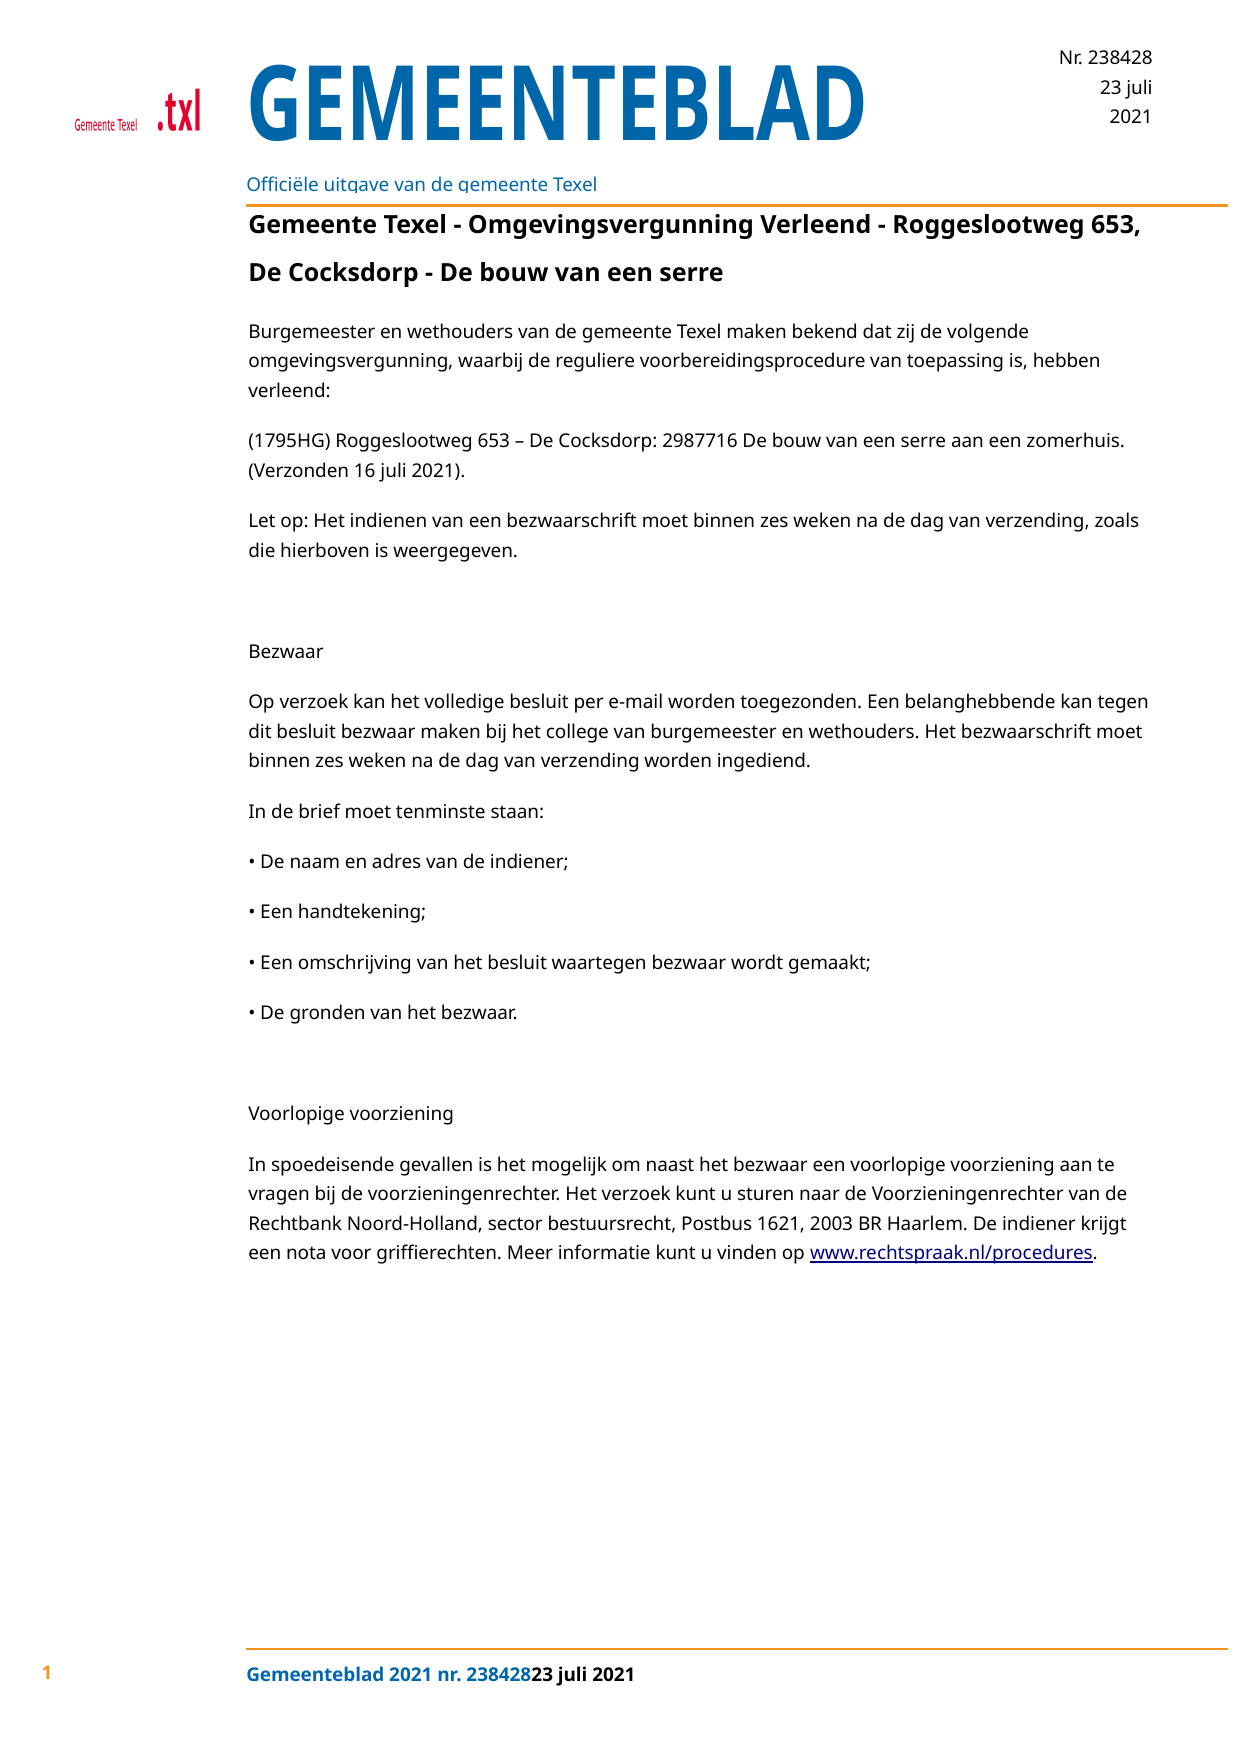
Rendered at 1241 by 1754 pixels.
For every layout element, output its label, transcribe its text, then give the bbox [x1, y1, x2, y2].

text In de brief moet tenminste staan: [248, 798, 1152, 824]
text Voorlopige voorziening [248, 1100, 1152, 1126]
text Burgemeester en wethouders van de gemeente Texel maken bekend dat zij de volgende omgevingsvergunning, waarbij de reguliere voorbereidingsprocedure van toepassing is, hebben verleend: [248, 318, 1152, 403]
text Bezwaar [248, 638, 1152, 664]
text • Een handtekening; [248, 899, 1152, 924]
text Gemeente Texel - Omgevingsvergunning Verleend - Roggeslootweg 653, De Cocksdorp - De bouw van een serre [248, 207, 1152, 288]
text Op verzoek kan het volledige besluit per e-mail worden toegezonden. Een belanghebbende kan tegen dit besluit bezwaar maken bij het college van burgemeester en wethouders. Het bezwaarschrift moet binnen zes weken na de dag van verzending worden ingediend. [248, 688, 1152, 773]
text • De gronden van het bezwaar. [248, 999, 1152, 1025]
text • De naam en adres van de indiener; [248, 848, 1152, 874]
text In spoedeisende gevallen is het mogelijk om naast het bezwaar een voorlopige voorziening aan te vragen bij de voorzieningenrechter. Het verzoek kunt u sturen naar de Voorzieningenrechter van de Rechtbank Noord-Holland, sector bestuursrecht, Postbus 1621, 2003 BR Haarlem. De indiener krijgt een nota voor griffierechten. Meer informatie kunt u vinden op www.rechtspraak.nl/procedures. [248, 1151, 1152, 1265]
text (1795HG) Roggeslootweg 653 – De Cocksdorp: 2987716 De bouw van een serre aan een zomerhuis. (Verzonden 16 juli 2021). [248, 427, 1152, 483]
picture [41, 47, 231, 172]
text • Een omschrijving van het besluit waartegen bezwaar wordt gemaakt; [248, 949, 1152, 975]
text Let op: Het indienen van een bezwaarschrift moet binnen zes weken na de dag van verzending, zoals die hierboven is weergegeven. [248, 507, 1152, 563]
